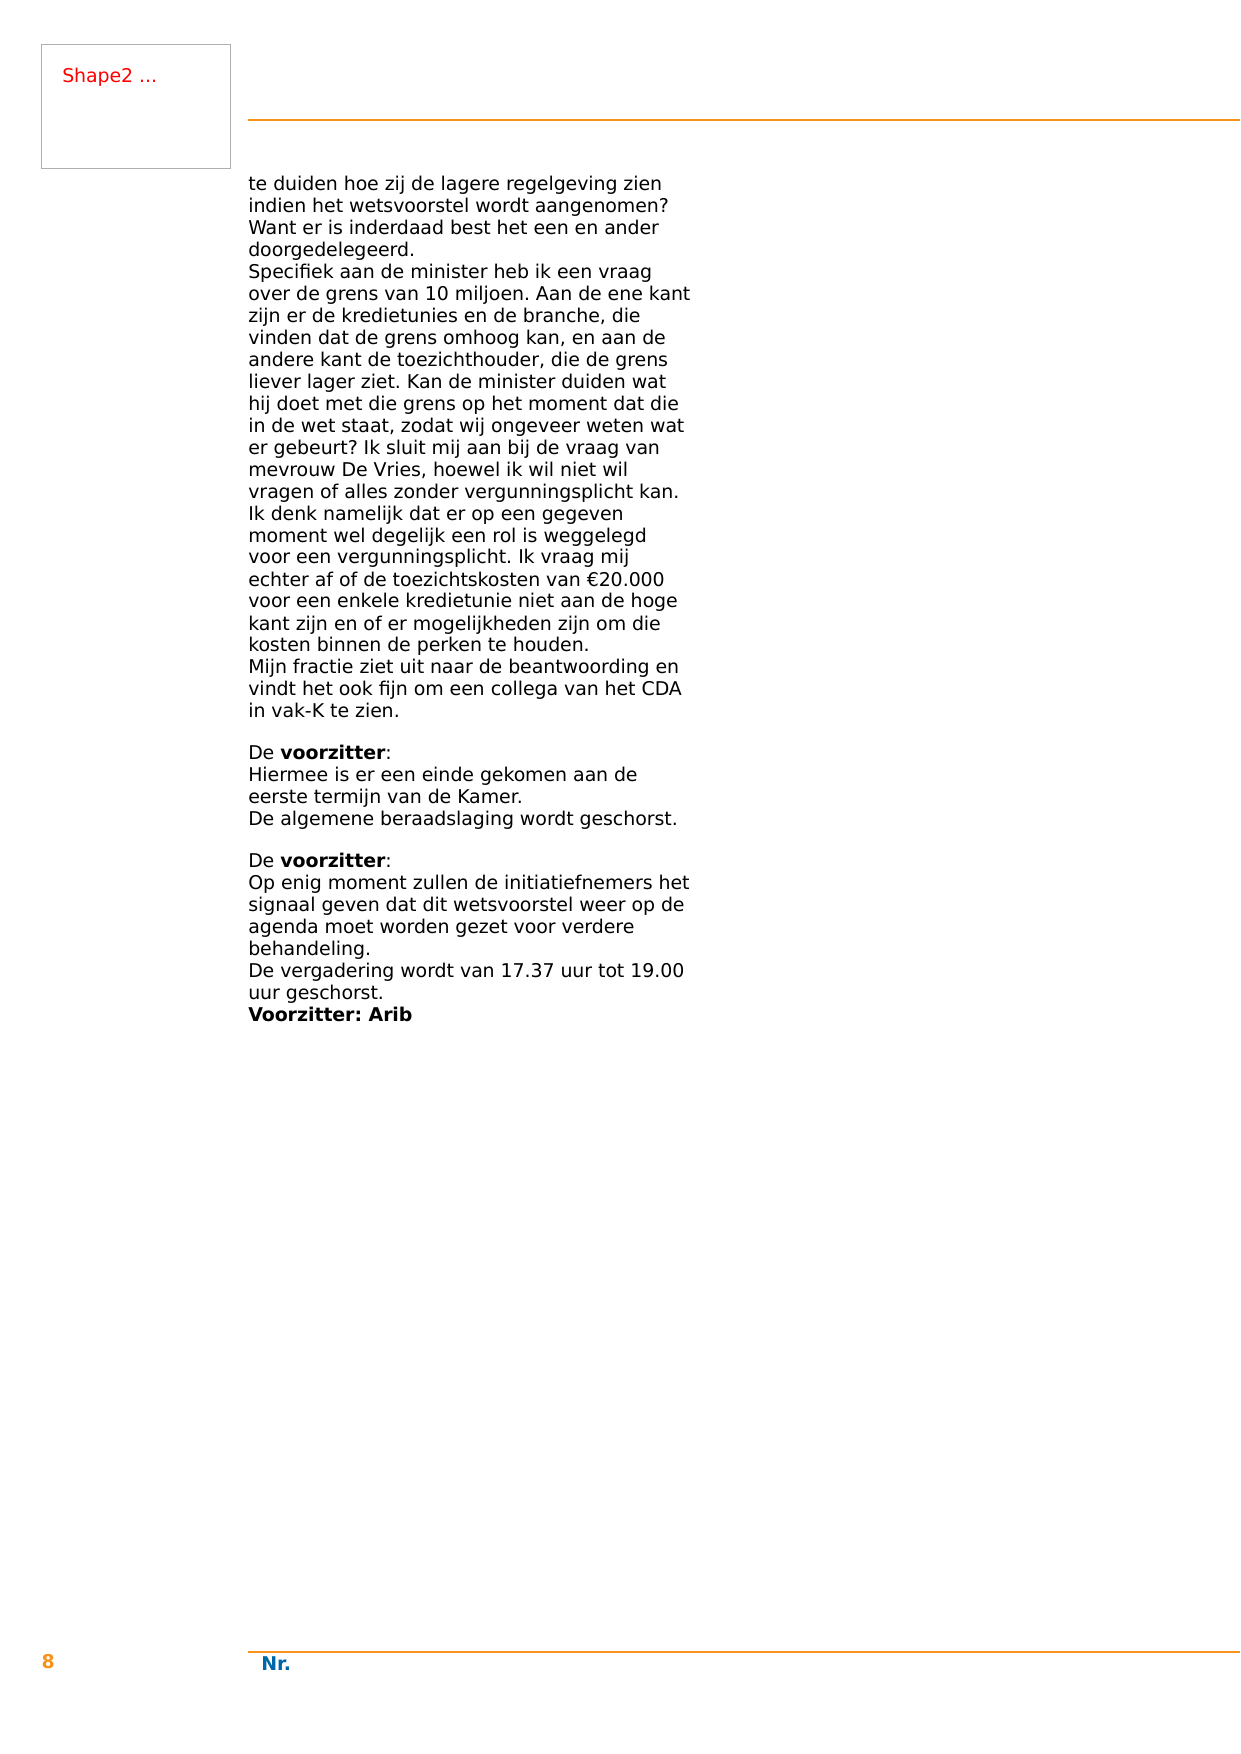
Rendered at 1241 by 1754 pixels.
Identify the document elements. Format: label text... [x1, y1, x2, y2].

text Voorzitter: Arib [248, 1004, 691, 1026]
text Specifiek aan de minister heb ik een vraag over de grens van 10 miljoen. Aan de ene kant zijn er de kredietunies en de branche, die vinden dat de grens omhoog kan, en aan de andere kant de toezichthouder, die de grens liever lager ziet. Kan de minister duiden wat hij doet met die grens op het moment dat die in de wet staat, zodat wij ongeveer weten wat er gebeurt? Ik sluit mij aan bij de vraag van mevrouw De Vries, hoewel ik wil niet wil vragen of alles zonder vergunningsplicht kan. Ik denk namelijk dat er op een gegeven moment wel degelijk een rol is weggelegd voor een vergunningsplicht. Ik vraag mij echter af of de toezichtskosten van €20.000 voor een enkele kredietunie niet aan de hoge kant zijn en of er mogelijkheden zijn om die kosten binnen de perken te houden. [248, 261, 691, 656]
text te duiden hoe zij de lagere regelgeving zien indien het wetsvoorstel wordt aangenomen? Want er is inderdaad best het een en ander doorgedelegeerd. [248, 173, 691, 261]
text De voorzitter: [248, 742, 691, 764]
text De vergadering wordt van 17.37 uur tot 19.00 uur geschorst. [248, 960, 691, 1004]
text Op enig moment zullen de initiatiefnemers het signaal geven dat dit wetsvoorstel weer op de agenda moet worden gezet voor verdere behandeling. [248, 872, 691, 960]
text Mijn fractie ziet uit naar de beantwoording en vindt het ook fijn om een collega van het CDA in vak-K te zien. [248, 656, 691, 722]
text Hiermee is er een einde gekomen aan de eerste termijn van de Kamer. [248, 764, 691, 808]
text De algemene beraadslaging wordt geschorst. [248, 808, 691, 830]
text De voorzitter: [248, 850, 691, 872]
